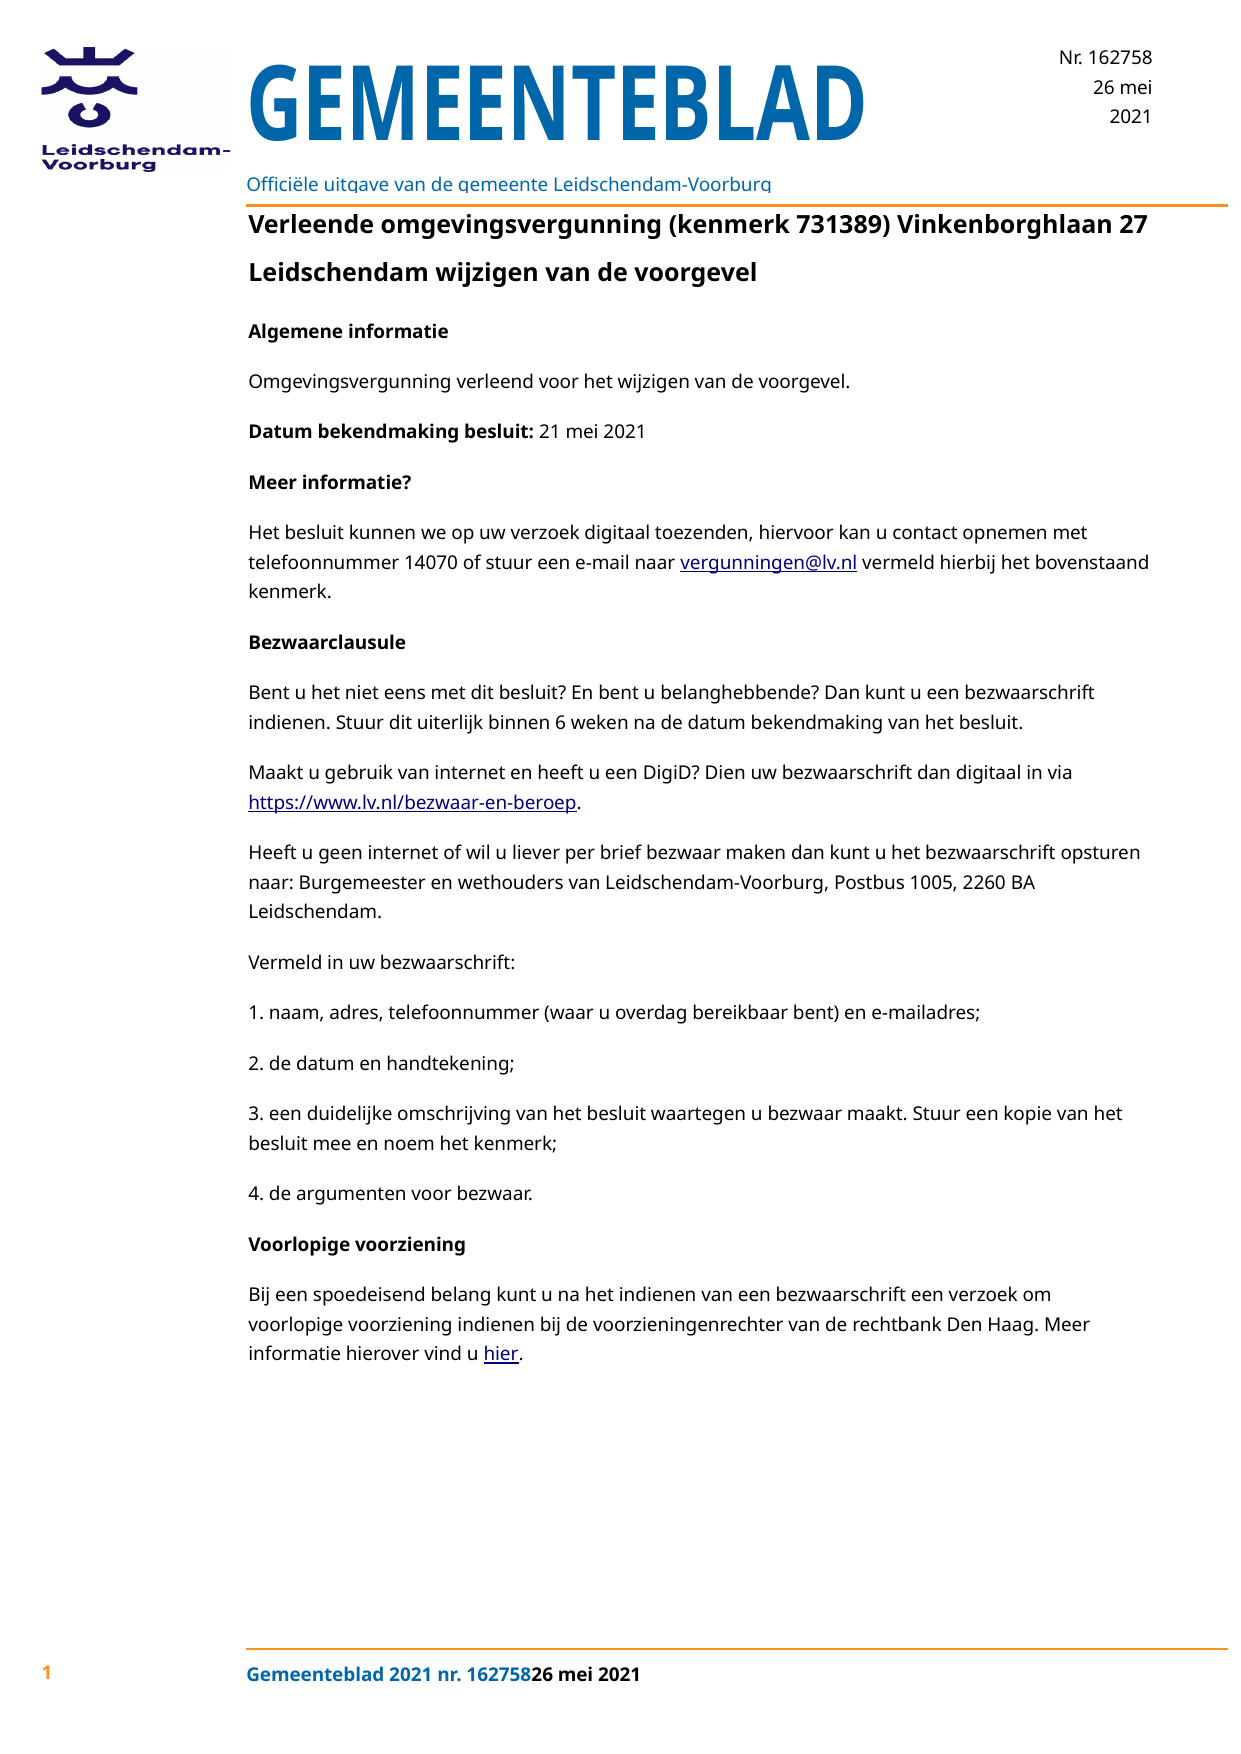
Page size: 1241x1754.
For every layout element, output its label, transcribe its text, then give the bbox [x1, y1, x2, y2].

text Het besluit kunnen we op uw verzoek digitaal toezenden, hiervoor kan u contact opnemen met telefoonnummer 14070 of stuur een e-mail naar vergunningen@lv.nl vermeld hierbij het bovenstaand kenmerk. [248, 519, 1152, 604]
text 3. een duidelijke omschrijving van het besluit waartegen u bezwaar maakt. Stuur een kopie van het besluit mee en noem het kenmerk; [248, 1100, 1152, 1156]
text Voorlopige voorziening [248, 1231, 1152, 1257]
text Bent u het niet eens met dit besluit? En bent u belanghebbende? Dan kunt u een bezwaarschrift indienen. Stuur dit uiterlijk binnen 6 weken na de datum bekendmaking van het besluit. [248, 679, 1152, 735]
picture [41, 47, 231, 172]
text Vermeld in uw bezwaarschrift: [248, 949, 1152, 975]
text 2. de datum en handtekening; [248, 1050, 1152, 1076]
text Meer informatie? [248, 469, 1152, 495]
text Omgevingsvergunning verleend voor het wijzigen van de voorgevel. [248, 368, 1152, 394]
text Bezwaarclausule [248, 629, 1152, 655]
text Algemene informatie [248, 318, 1152, 344]
text Verleende omgevingsvergunning (kenmerk 731389) Vinkenborghlaan 27 Leidschendam wijzigen van de voorgevel [248, 207, 1152, 288]
text Heeft u geen internet of wil u liever per brief bezwaar maken dan kunt u het bezwaarschrift opsturen naar: Burgemeester en wethouders van Leidschendam-Voorburg, Postbus 1005, 2260 BA Leidschendam. [248, 839, 1152, 924]
text Datum bekendmaking besluit: 21 mei 2021 [248, 419, 1152, 444]
text Maakt u gebruik van internet en heeft u een DigiD? Dien uw bezwaarschrift dan digitaal in via https://www.lv.nl/bezwaar-en-beroep. [248, 759, 1152, 815]
text 1. naam, adres, telefoonnummer (waar u overdag bereikbaar bent) en e-mailadres; [248, 999, 1152, 1025]
text 4. de argumenten voor bezwaar. [248, 1180, 1152, 1206]
text Bij een spoedeisend belang kunt u na het indienen van een bezwaarschrift een verzoek om voorlopige voorziening indienen bij de voorzieningenrechter van de rechtbank Den Haag. Meer informatie hierover vind u hier. [248, 1281, 1152, 1366]
